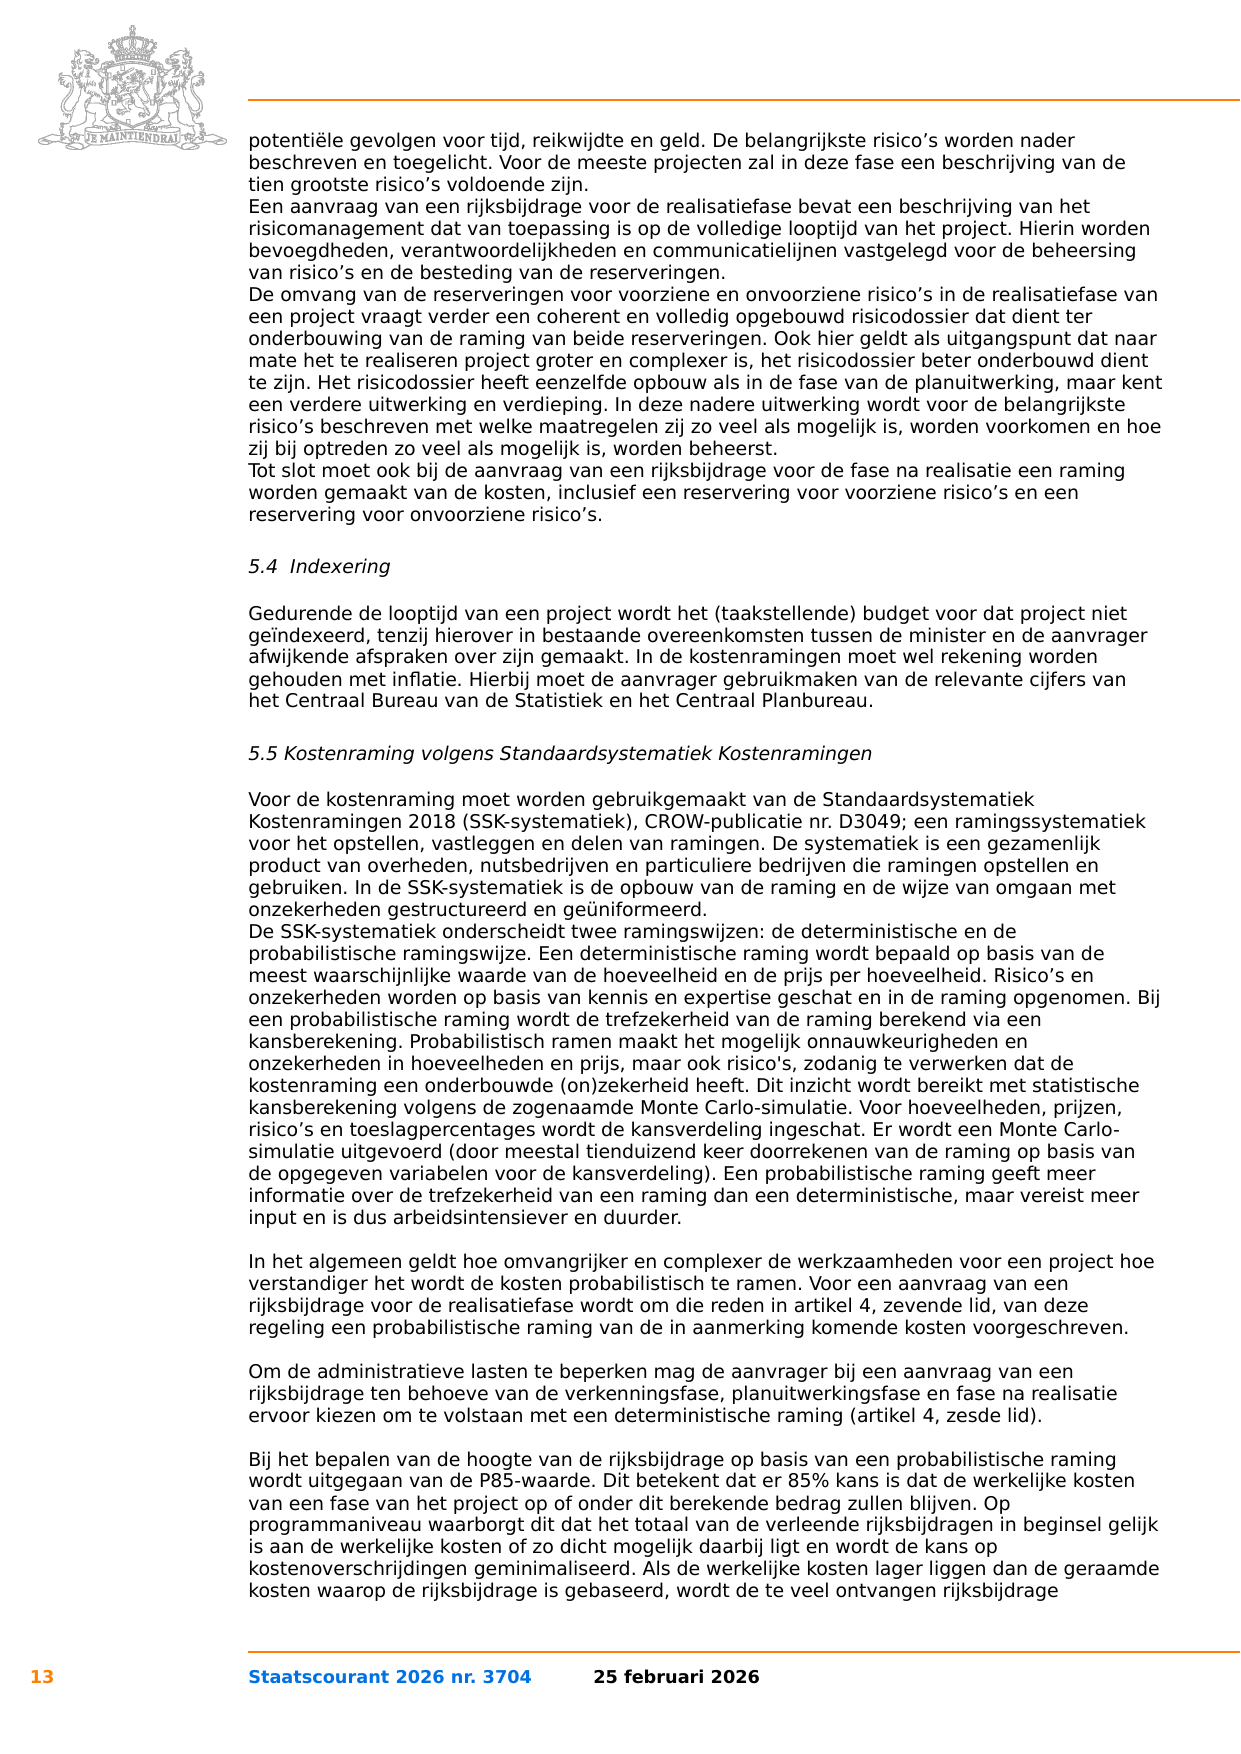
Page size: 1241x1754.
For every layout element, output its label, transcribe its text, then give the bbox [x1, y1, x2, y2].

text Een aanvraag van een rijksbijdrage voor de realisatiefase bevat een beschrijving van het risicomanagement dat van toepassing is op de volledige looptijd van het project. Hierin worden bevoegdheden, verantwoordelijkheden en communicatielijnen vastgelegd voor de beheersing van risico’s en de besteding van de reserveringen. [248, 196, 1163, 284]
text De omvang van de reserveringen voor voorziene en onvoorziene risico’s in de realisatiefase van een project vraagt verder een coherent en volledig opgebouwd risicodossier dat dient ter onderbouwing van de raming van beide reserveringen. Ook hier geldt als uitgangspunt dat naar mate het te realiseren project groter en complexer is, het risicodossier beter onderbouwd dient te zijn. Het risicodossier heeft eenzelfde opbouw als in de fase van de planuitwerking, maar kent een verdere uitwerking en verdieping. In deze nadere uitwerking wordt voor de belangrijkste risico’s beschreven met welke maatregelen zij zo veel als mogelijk is, worden voorkomen en hoe zij bij optreden zo veel als mogelijk is, worden beheerst. [248, 284, 1163, 459]
text Voor de kostenraming moet worden gebruikgemaakt van de Standaardsystematiek Kostenramingen 2018 (SSK-systematiek), CROW-publicatie nr. D3049; een ramingssystematiek voor het opstellen, vastleggen en delen van ramingen. De systematiek is een gezamenlijk product van overheden, nutsbedrijven en particuliere bedrijven die ramingen opstellen en gebruiken. In de SSK-systematiek is de opbouw van de raming en de wijze van omgaan met onzekerheden gestructureerd en geüniformeerd. [248, 789, 1163, 921]
picture [38, 25, 227, 150]
text Om de administratieve lasten te beperken mag de aanvrager bij een aanvraag van een rijksbijdrage ten behoeve van de verkenningsfase, planuitwerkingsfase en fase na realisatie ervoor kiezen om te volstaan met een deterministische raming (artikel 4, zesde lid). [248, 1361, 1163, 1427]
subtitle 5.4 Indexering [248, 556, 1163, 577]
text Bij het bepalen van de hoogte van de rijksbijdrage op basis van een probabilistische raming wordt uitgegaan van de P85-waarde. Dit betekent dat er 85% kans is dat de werkelijke kosten van een fase van het project op of onder dit berekende bedrag zullen blijven. Op programmaniveau waarborgt dit dat het totaal van de verleende rijksbijdragen in beginsel gelijk is aan de werkelijke kosten of zo dicht mogelijk daarbij ligt en wordt de kans op kostenoverschrijdingen geminimaliseerd. Als de werkelijke kosten lager liggen dan de geraamde kosten waarop de rijksbijdrage is gebaseerd, wordt de te veel ontvangen rijksbijdrage [248, 1448, 1163, 1602]
text potentiële gevolgen voor tijd, reikwijdte en geld. De belangrijkste risico’s worden nader beschreven en toegelicht. Voor de meeste projecten zal in deze fase een beschrijving van de tien grootste risico’s voldoende zijn. [248, 130, 1163, 196]
text In het algemeen geldt hoe omvangrijker en complexer de werkzaamheden voor een project hoe verstandiger het wordt de kosten probabilistisch te ramen. Voor een aanvraag van een rijksbijdrage voor de realisatiefase wordt om die reden in artikel 4, zevende lid, van deze regeling een probabilistische raming van de in aanmerking komende kosten voorgeschreven. [248, 1251, 1163, 1339]
text Tot slot moet ook bij de aanvraag van een rijksbijdrage voor de fase na realisatie een raming worden gemaakt van de kosten, inclusief een reservering voor voorziene risico’s en een reservering voor onvoorziene risico’s. [248, 459, 1163, 526]
text Gedurende de looptijd van een project wordt het (taakstellende) budget voor dat project niet geïndexeerd, tenzij hierover in bestaande overeenkomsten tussen de minister en de aanvrager afwijkende afspraken over zijn gemaakt. In de kostenramingen moet wel rekening worden gehouden met inflatie. Hierbij moet de aanvrager gebruikmaken van de relevante cijfers van het Centraal Bureau van de Statistiek en het Centraal Planbureau. [248, 602, 1163, 712]
subtitle 5.5 Kostenraming volgens Standaardsystematiek Kostenramingen [248, 742, 1163, 764]
text De SSK-systematiek onderscheidt twee ramingswijzen: de deterministische en de probabilistische ramingswijze. Een deterministische raming wordt bepaald op basis van de meest waarschijnlijke waarde van de hoeveelheid en de prijs per hoeveelheid. Risico’s en onzekerheden worden op basis van kennis en expertise geschat en in de raming opgenomen. Bij een probabilistische raming wordt de trefzekerheid van de raming berekend via een kansberekening. Probabilistisch ramen maakt het mogelijk onnauwkeurigheden en onzekerheden in hoeveelheden en prijs, maar ook risico's, zodanig te verwerken dat de kostenraming een onderbouwde (on)zekerheid heeft. Dit inzicht wordt bereikt met statistische kansberekening volgens de zogenaamde Monte Carlo-simulatie. Voor hoeveelheden, prijzen, risico’s en toeslagpercentages wordt de kansverdeling ingeschat. Er wordt een Monte Carlo-simulatie uitgevoerd (door meestal tienduizend keer doorrekenen van de raming op basis van de opgegeven variabelen voor de kansverdeling). Een probabilistische raming geeft meer informatie over de trefzekerheid van een raming dan een deterministische, maar vereist meer input en is dus arbeidsintensiever en duurder. [248, 921, 1163, 1229]
